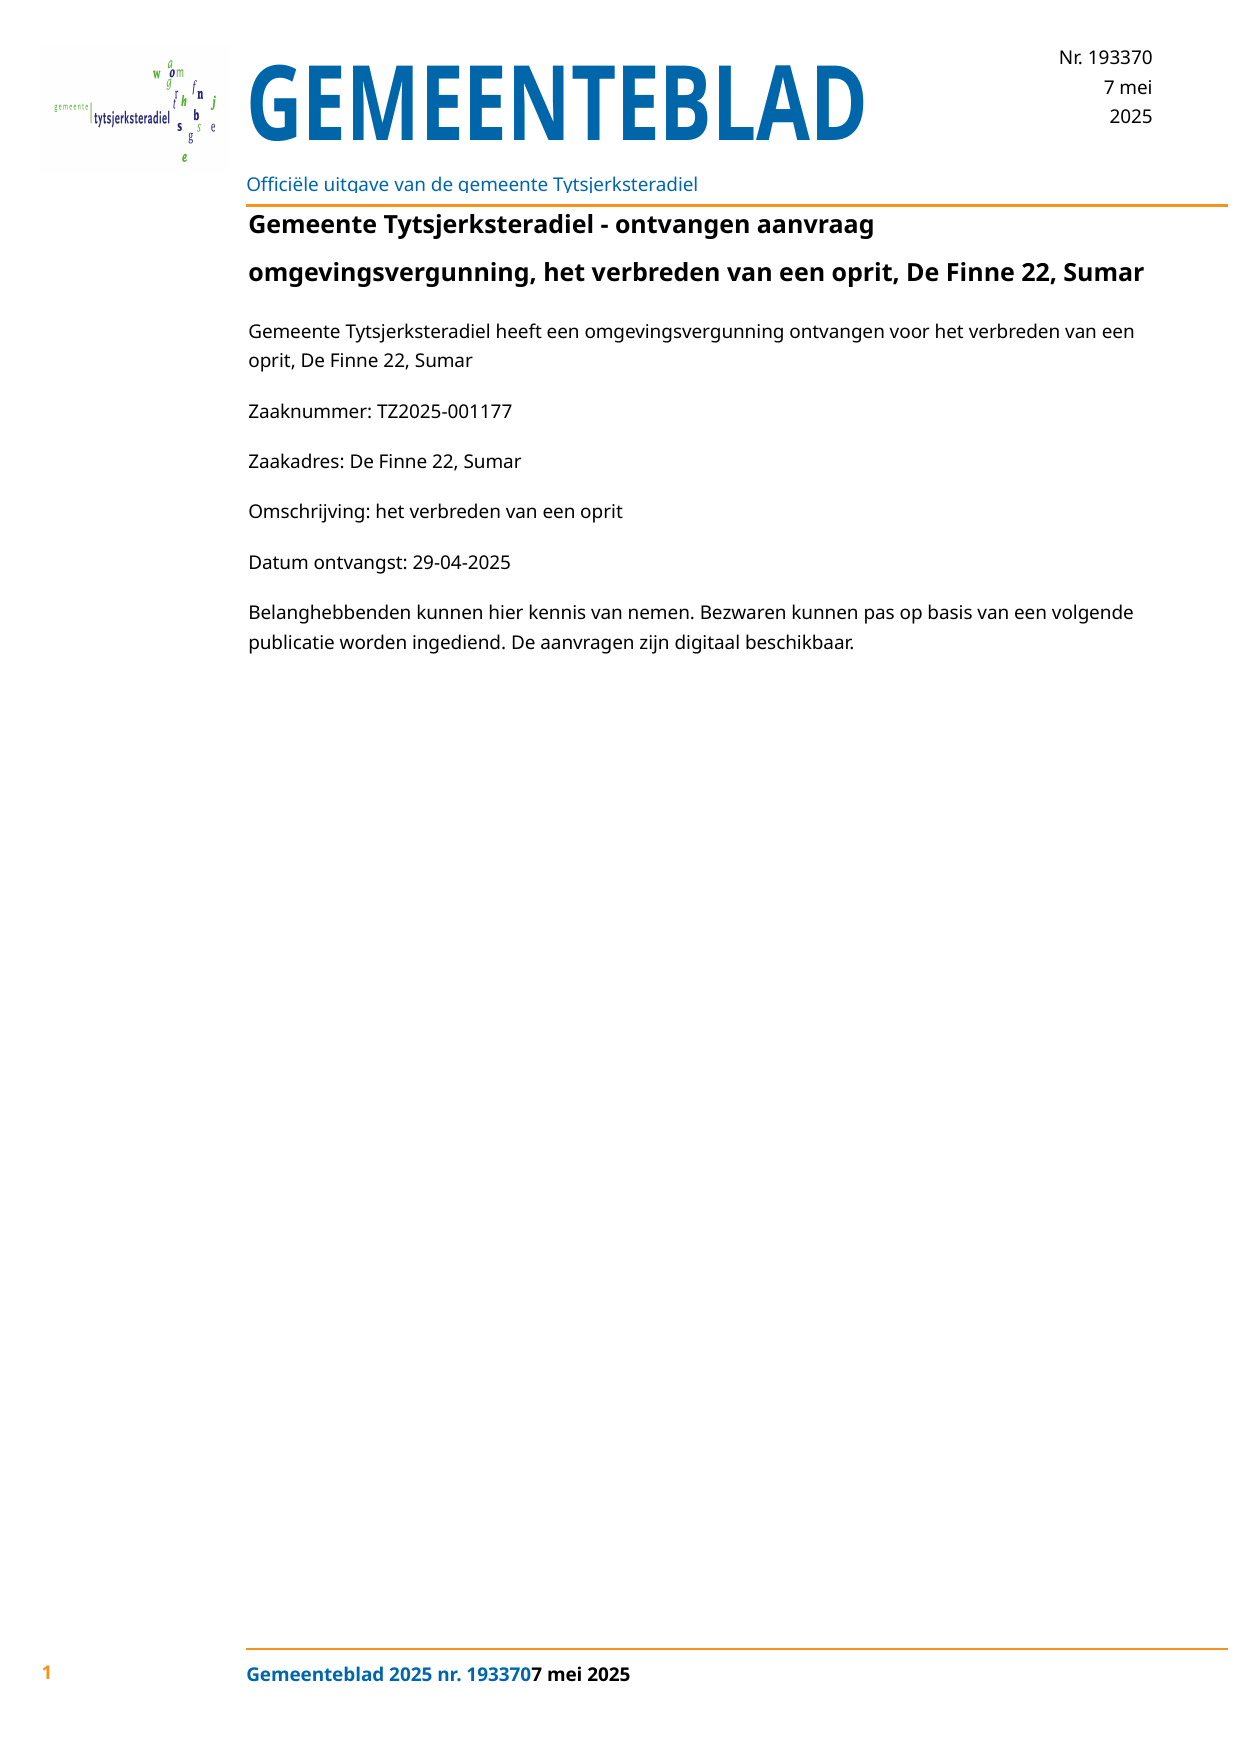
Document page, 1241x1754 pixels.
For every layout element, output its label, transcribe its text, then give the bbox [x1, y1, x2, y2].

text Zaaknummer: TZ2025-001177 [248, 398, 1152, 424]
picture [41, 47, 231, 172]
text Belanghebbenden kunnen hier kennis van nemen. Bezwaren kunnen pas op basis van een volgende publicatie worden ingediend. De aanvragen zijn digitaal beschikbaar. [248, 599, 1152, 655]
text Omschrijving: het verbreden van een oprit [248, 499, 1152, 524]
text Datum ontvangst: 29-04-2025 [248, 549, 1152, 575]
text Gemeente Tytsjerksteradiel heeft een omgevingsvergunning ontvangen voor het verbreden van een oprit, De Finne 22, Sumar [248, 318, 1152, 373]
text Zaakadres: De Finne 22, Sumar [248, 448, 1152, 474]
text Gemeente Tytsjerksteradiel - ontvangen aanvraag omgevingsvergunning, het verbreden van een oprit, De Finne 22, Sumar [248, 207, 1152, 288]
